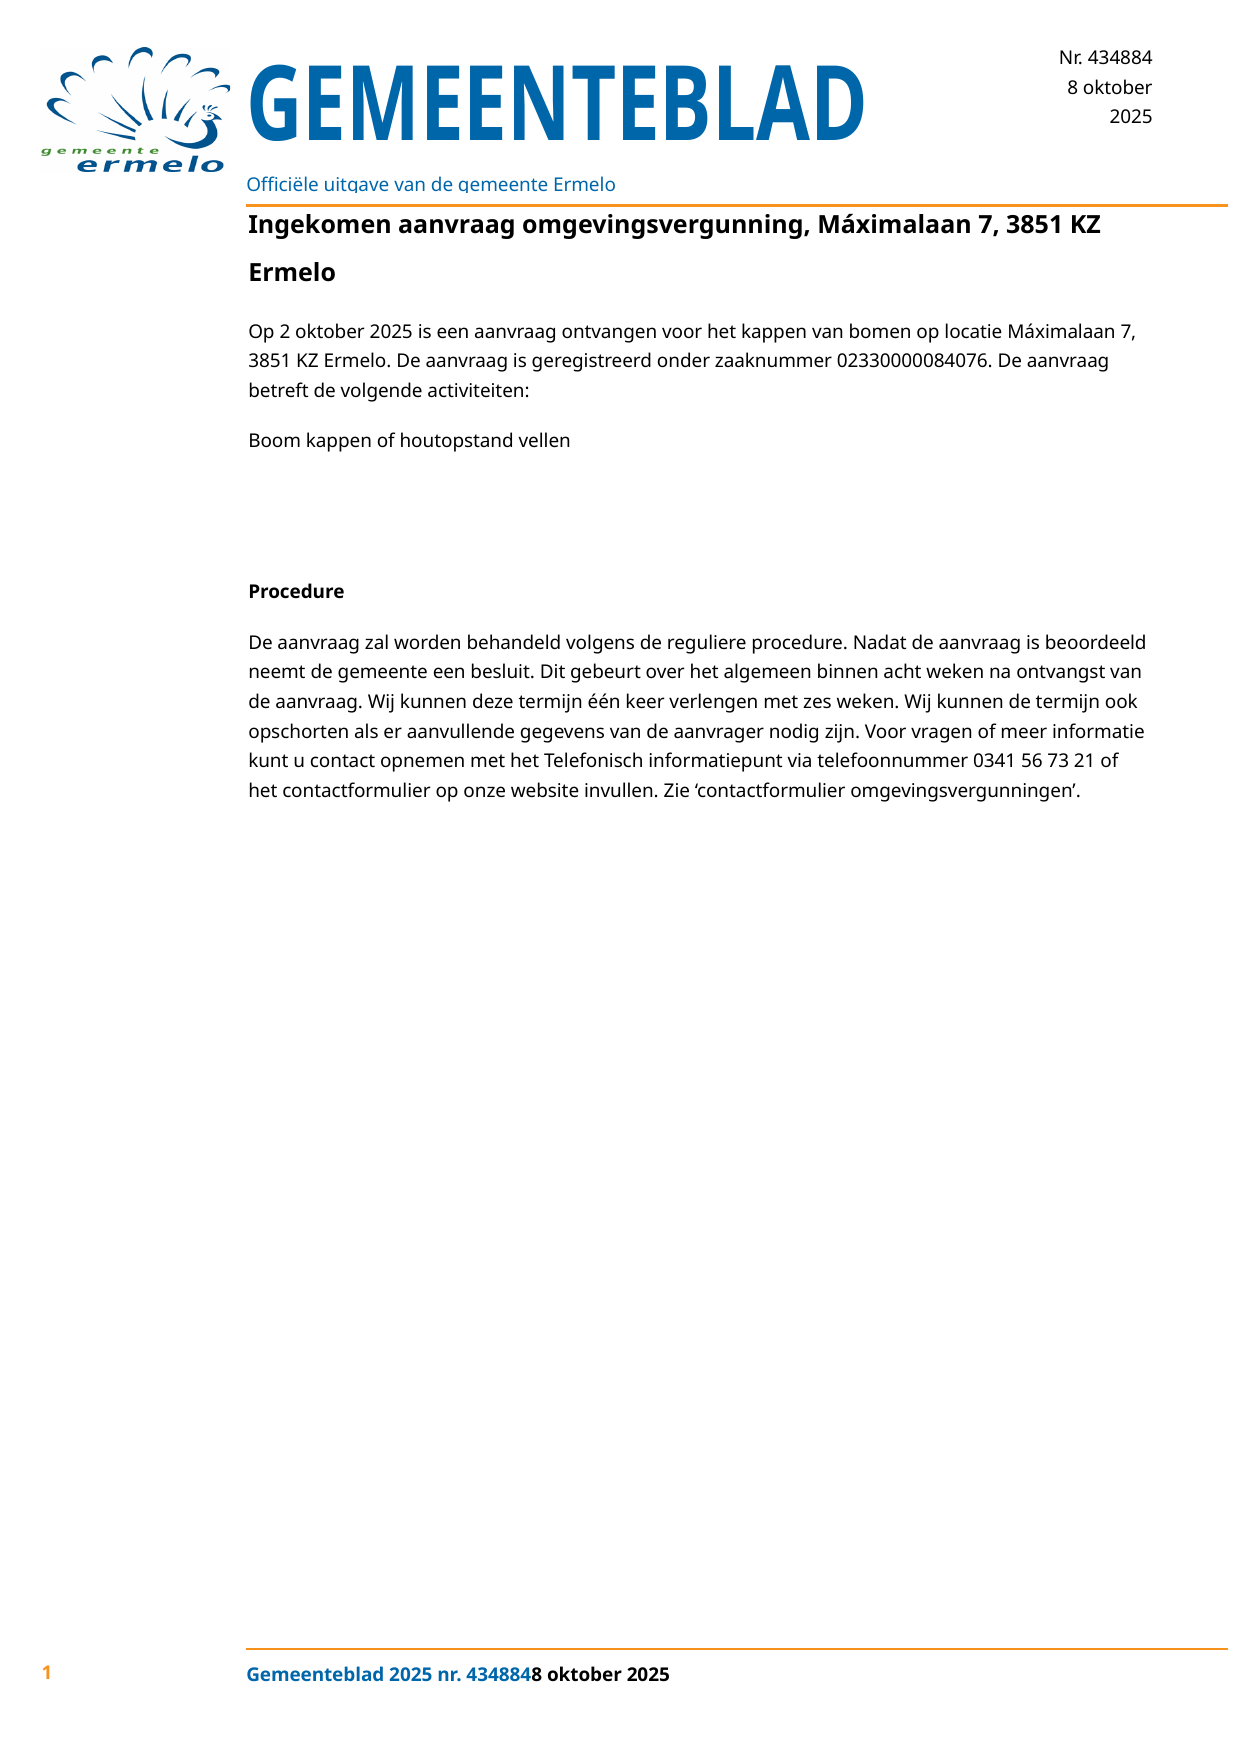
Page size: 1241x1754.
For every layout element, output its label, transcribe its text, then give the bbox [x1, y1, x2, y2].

text De aanvraag zal worden behandeld volgens de reguliere procedure. Nadat de aanvraag is beoordeeld neemt de gemeente een besluit. Dit gebeurt over het algemeen binnen acht weken na ontvangst van de aanvraag. Wij kunnen deze termijn één keer verlengen met zes weken. Wij kunnen de termijn ook opschorten als er aanvullende gegevens van de aanvrager nodig zijn. Voor vragen of meer informatie kunt u contact opnemen met het Telefonisch informatiepunt via telefoonnummer 0341 56 73 21 of het contactformulier op onze website invullen. Zie ‘contactformulier omgevingsvergunningen’. [248, 629, 1152, 803]
picture [41, 47, 231, 172]
text Boom kappen of houtopstand vellen [248, 427, 1152, 453]
text Op 2 oktober 2025 is een aanvraag ontvangen voor het kappen van bomen op locatie Máximalaan 7, 3851 KZ Ermelo. De aanvraag is geregistreerd onder zaaknummer 02330000084076. De aanvraag betreft de volgende activiteiten: [248, 318, 1152, 403]
text Procedure [248, 579, 1152, 604]
text Ingekomen aanvraag omgevingsvergunning, Máximalaan 7, 3851 KZ Ermelo [248, 207, 1152, 288]
